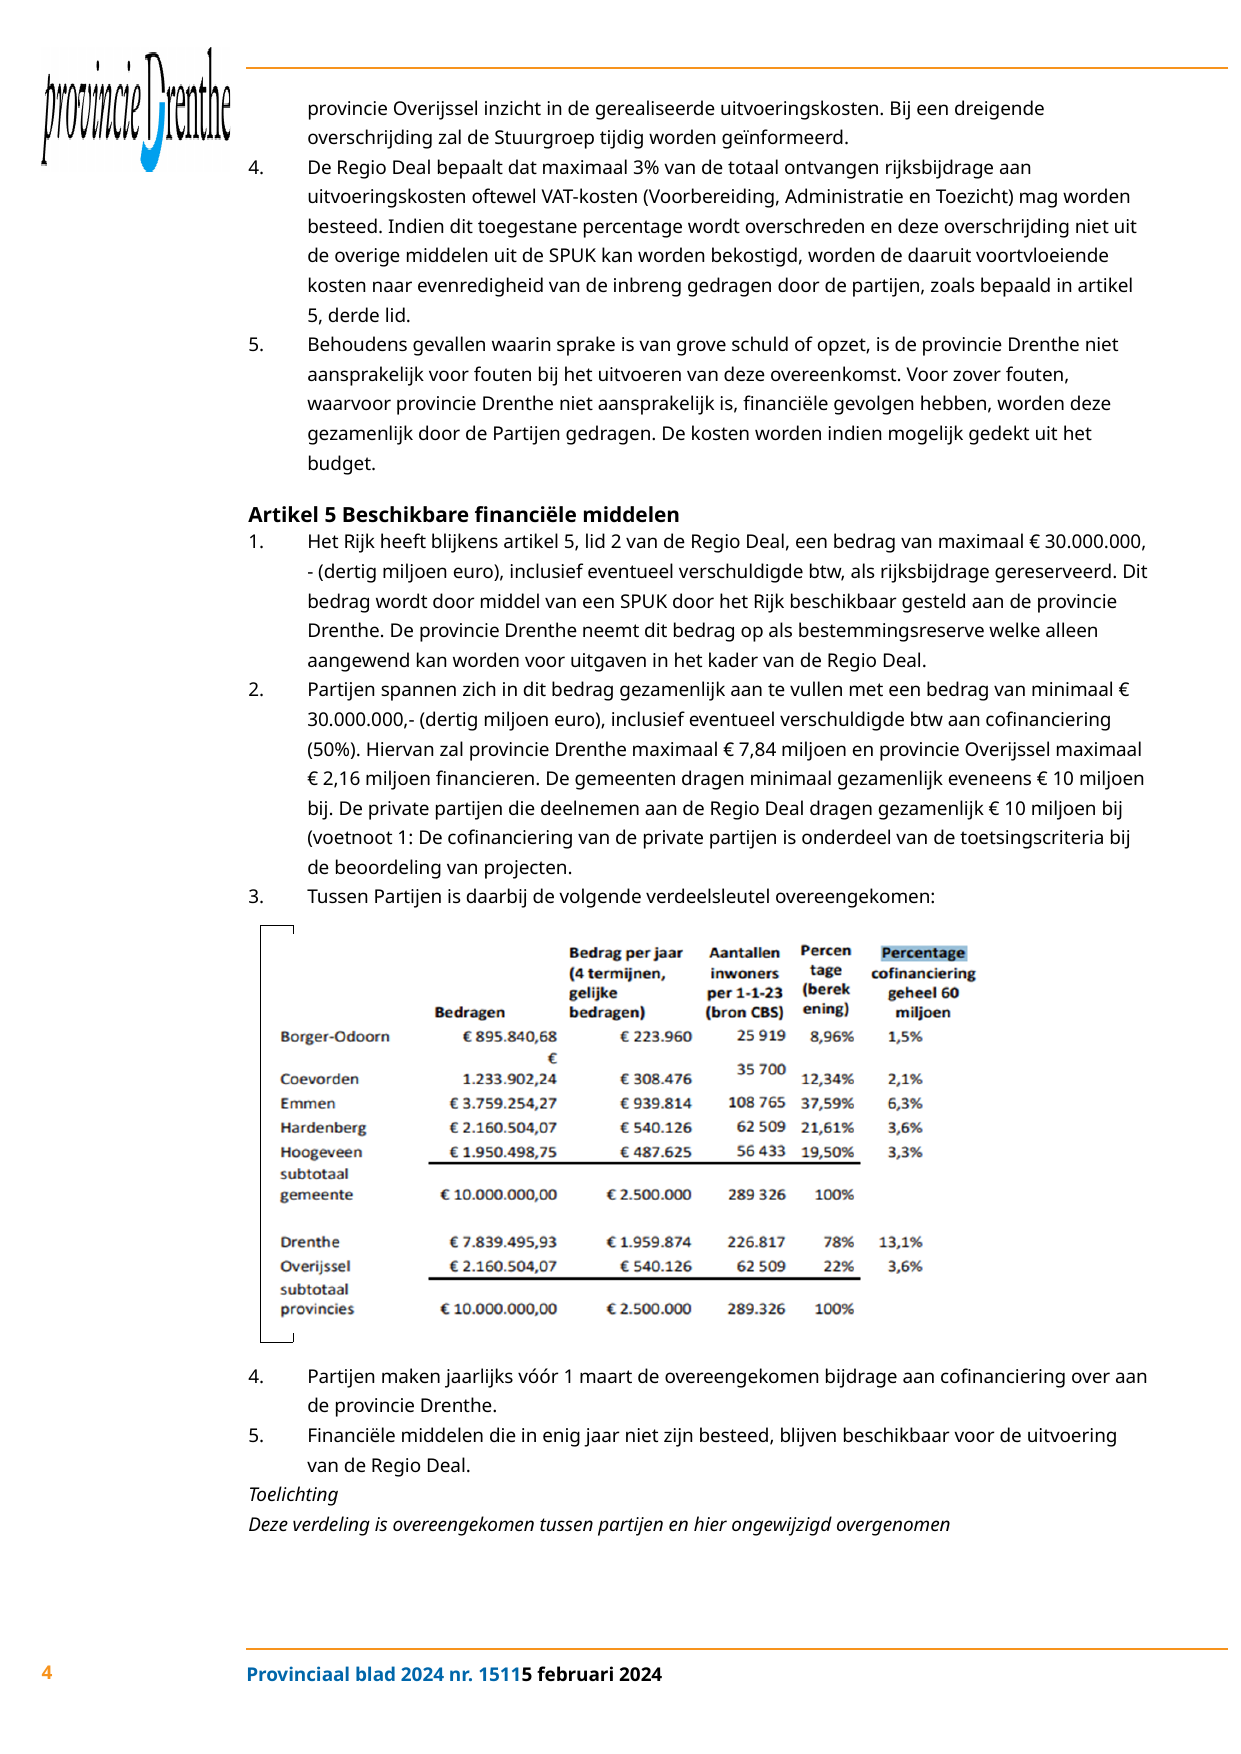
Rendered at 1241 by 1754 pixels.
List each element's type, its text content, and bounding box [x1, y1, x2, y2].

list De Regio Deal bepaalt dat maximaal 3% van de totaal ontvangen rijksbijdrage aan uitvoeringskosten oftewel VAT-kosten (Voorbereiding, Administratie en Toezicht) mag worden besteed. Indien dit toegestane percentage wordt overschreden en deze overschrijding niet uit de overige middelen uit de SPUK kan worden bekostigd, worden de daaruit voortvloeiende kosten naar evenredigheid van de inbreng gedragen door de partijen, zoals bepaald in artikel 5, derde lid. [248, 154, 1152, 328]
list Behoudens gevallen waarin sprake is van grove schuld of opzet, is de provincie Drenthe niet aansprakelijk voor fouten bij het uitvoeren van deze overeenkomst. Voor zover fouten, waarvoor provincie Drenthe niet aansprakelijk is, financiële gevolgen hebben, worden deze gezamenlijk door de Partijen gedragen. De kosten worden indien mogelijk gedekt uit het budget. [248, 331, 1152, 476]
list Het Rijk heeft blijkens artikel 5, lid 2 van de Regio Deal, een bedrag van maximaal € 30.000.000, - (dertig miljoen euro), inclusief eventueel verschuldigde btw, als rijksbijdrage gereserveerd. Dit bedrag wordt door middel van een SPUK door het Rijk beschikbaar gesteld aan de provincie Drenthe. De provincie Drenthe neemt dit bedrag op als bestemmingsreserve welke alleen aangewend kan worden voor uitgaven in het kader van de Regio Deal. [248, 529, 1152, 673]
list provincie Overijssel inzicht in de gerealiseerde uitvoeringskosten. Bij een dreigende overschrijding zal de Stuurgroep tijdig worden geïnformeerd. [248, 95, 1152, 150]
list Financiële middelen die in enig jaar niet zijn besteed, blijven beschikbaar voor de uitvoering van de Regio Deal. [248, 1422, 1152, 1477]
list Partijen maken jaarlijks vóór 1 maart de overeengekomen bijdrage aan cofinanciering over aan de provincie Drenthe. [248, 1363, 1152, 1418]
text Artikel 5 Beschikbare financiële middelen [248, 500, 1152, 529]
text Toelichting [248, 1481, 1152, 1507]
text Deze verdeling is overeengekomen tussen partijen en hier ongewijzigd overgenomen [248, 1511, 1152, 1537]
picture [41, 47, 231, 172]
list Tussen Partijen is daarbij de volgende verdeelsleutel overeengekomen: [248, 884, 1152, 909]
picture [268, 934, 978, 1333]
list Partijen spannen zich in dit bedrag gezamenlijk aan te vullen met een bedrag van minimaal € 30.000.000,- (dertig miljoen euro), inclusief eventueel verschuldigde btw aan cofinanciering (50%). Hiervan zal provincie Drenthe maximaal € 7,84 miljoen en provincie Overijssel maximaal € 2,16 miljoen financieren. De gemeenten dragen minimaal gezamenlijk eveneens € 10 miljoen bij. De private partijen die deelnemen aan de Regio Deal dragen gezamenlijk € 10 miljoen bij (voetnoot 1: De cofinanciering van de private partijen is onderdeel van de toetsingscriteria bij de beoordeling van projecten. [248, 677, 1152, 880]
